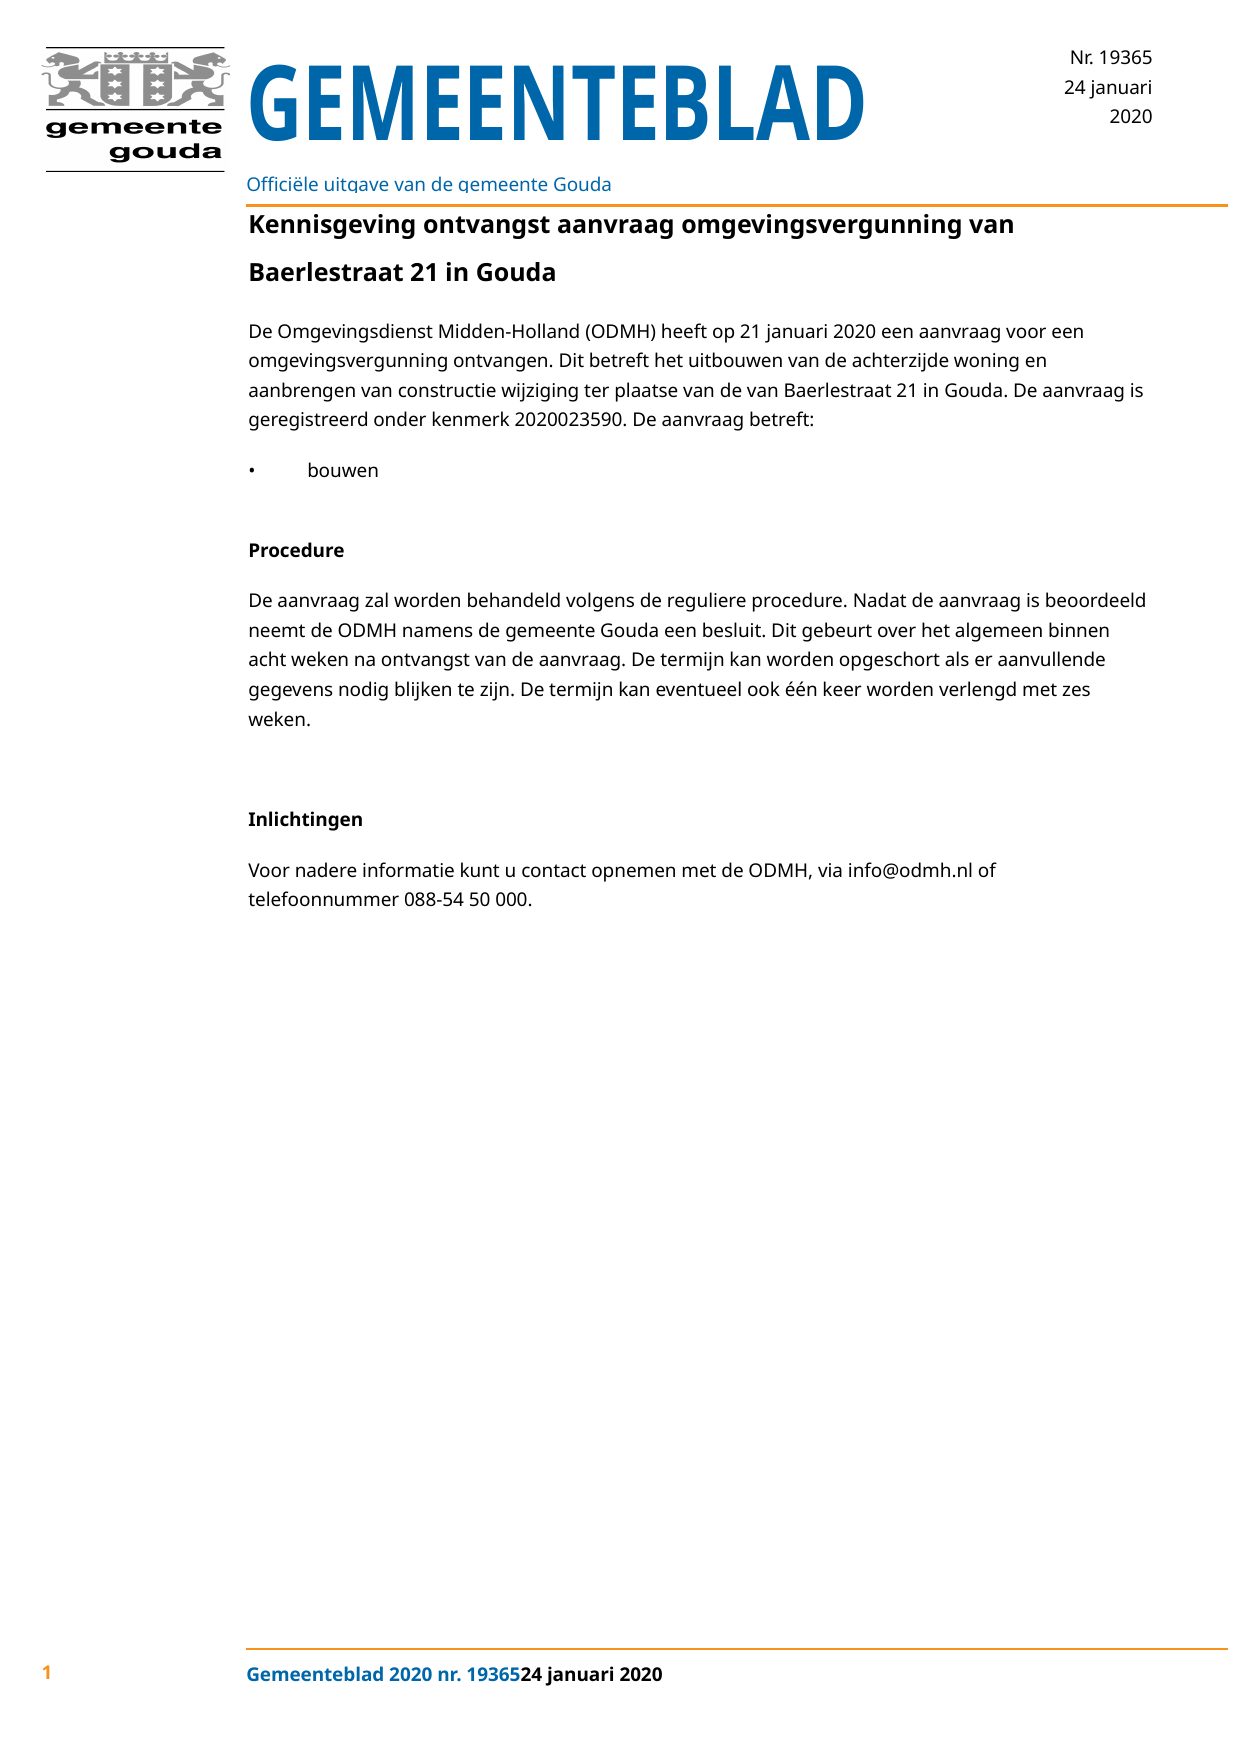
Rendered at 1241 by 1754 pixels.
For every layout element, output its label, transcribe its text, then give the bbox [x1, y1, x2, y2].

text Kennisgeving ontvangst aanvraag omgevingsvergunning van Baerlestraat 21 in Gouda [248, 207, 1152, 288]
text De aanvraag zal worden behandeld volgens de reguliere procedure. Nadat de aanvraag is beoordeeld neemt de ODMH namens de gemeente Gouda een besluit. Dit gebeurt over het algemeen binnen acht weken na ontvangst van de aanvraag. De termijn kan worden opgeschort als er aanvullende gegevens nodig blijken te zijn. De termijn kan eventueel ook één keer worden verlengd met zes weken. [248, 587, 1152, 732]
text Voor nadere informatie kunt u contact opnemen met de ODMH, via info@odmh.nl of telefoonnummer 088-54 50 000. [248, 857, 1152, 912]
picture [41, 47, 231, 172]
text De Omgevingsdienst Midden-Holland (ODMH) heeft op 21 januari 2020 een aanvraag voor een omgevingsvergunning ontvangen. Dit betreft het uitbouwen van de achterzijde woning en aanbrengen van constructie wijziging ter plaatse van de van Baerlestraat 21 in Gouda. De aanvraag is geregistreerd onder kenmerk 2020023590. De aanvraag betreft: [248, 318, 1152, 432]
text Procedure [248, 537, 1152, 563]
list bouwen [248, 457, 1152, 483]
text Inlichtingen [248, 807, 1152, 832]
